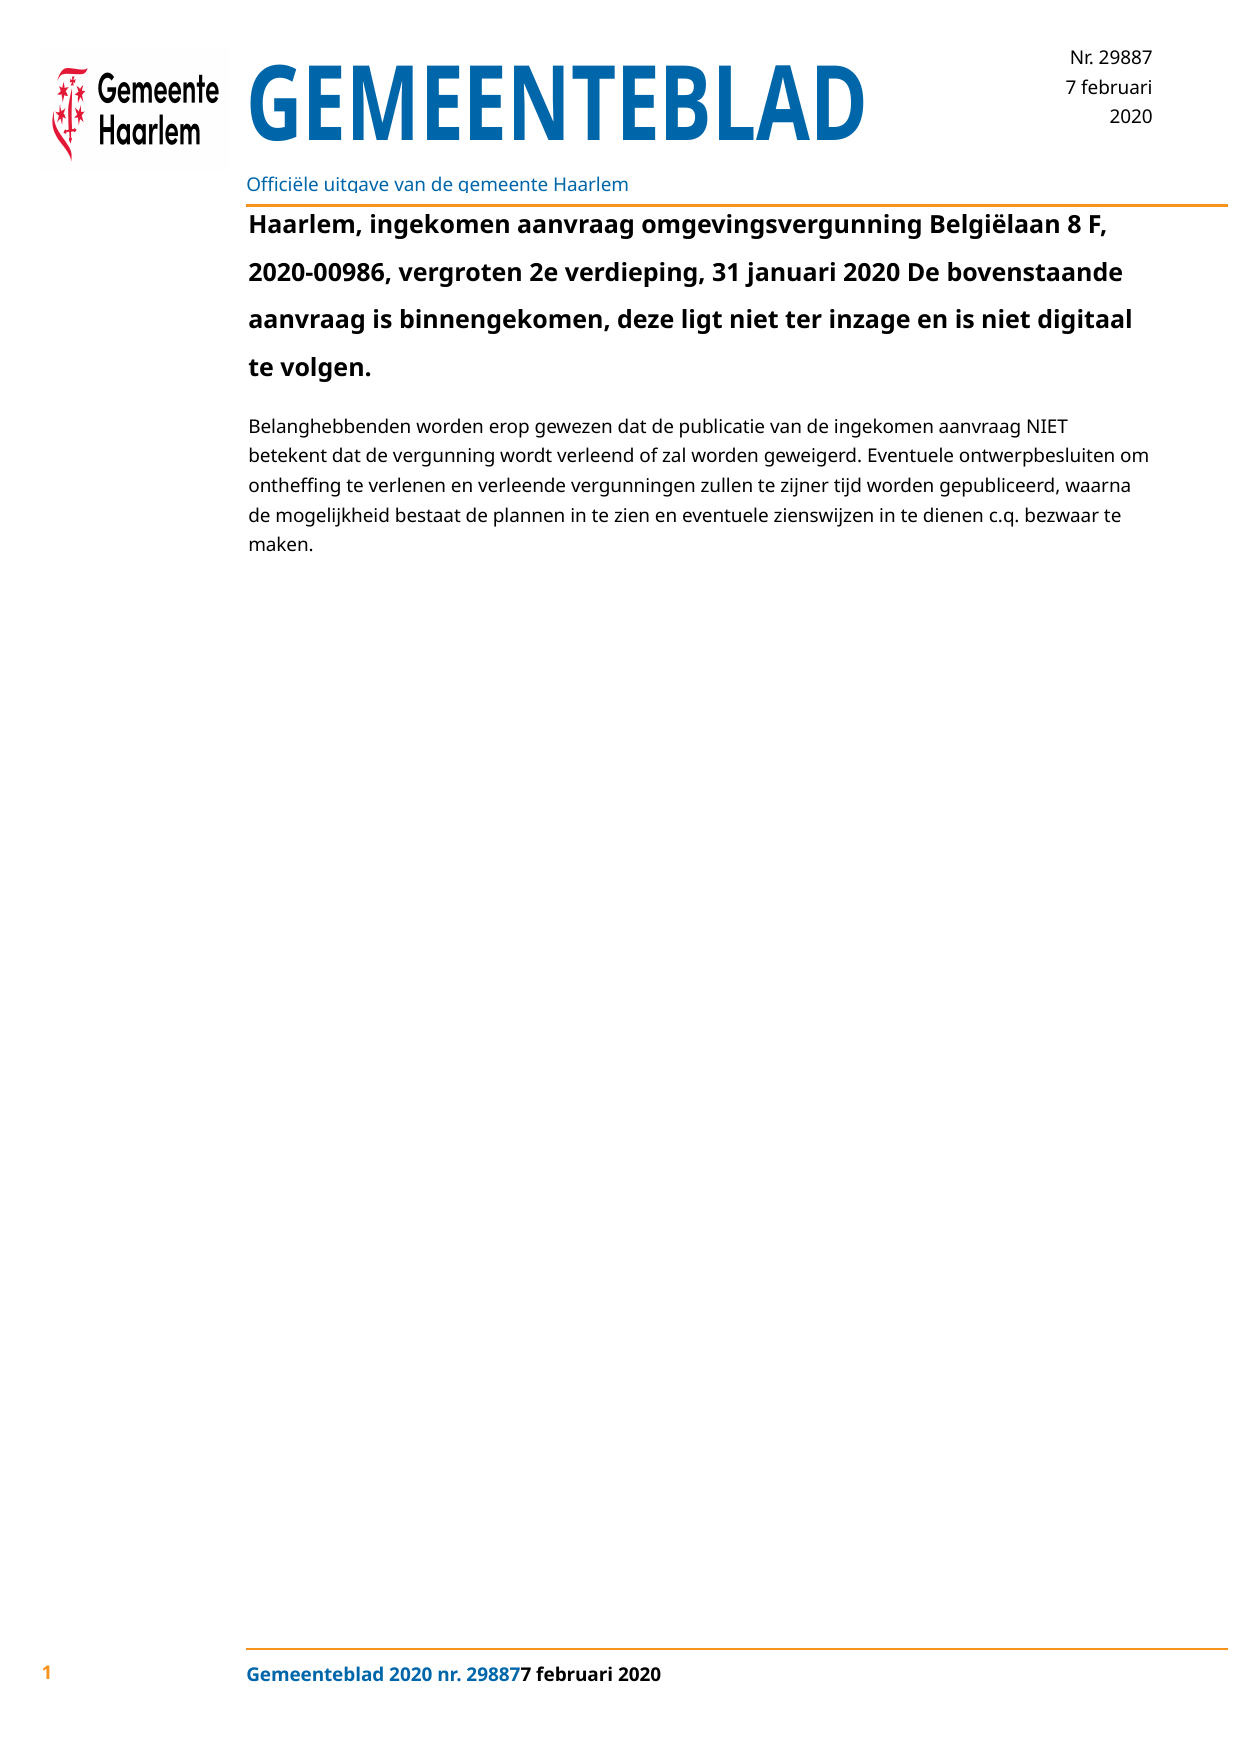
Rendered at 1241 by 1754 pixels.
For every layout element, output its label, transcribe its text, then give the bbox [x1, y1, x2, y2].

text Haarlem, ingekomen aanvraag omgevingsvergunning Belgiëlaan 8 F, 2020-00986, vergroten 2e verdieping, 31 januari 2020 De bovenstaande aanvraag is binnengekomen, deze ligt niet ter inzage en is niet digitaal te volgen. [248, 207, 1152, 384]
text Belanghebbenden worden erop gewezen dat de publicatie van de ingekomen aanvraag NIET betekent dat de vergunning wordt verleend of zal worden geweigerd. Eventuele ontwerpbesluiten om ontheffing te verlenen en verleende vergunningen zullen te zijner tijd worden gepubliceerd, waarna de mogelijkheid bestaat de plannen in te zien en eventuele zienswijzen in te dienen c.q. bezwaar te maken. [248, 413, 1152, 557]
picture [41, 47, 231, 172]
